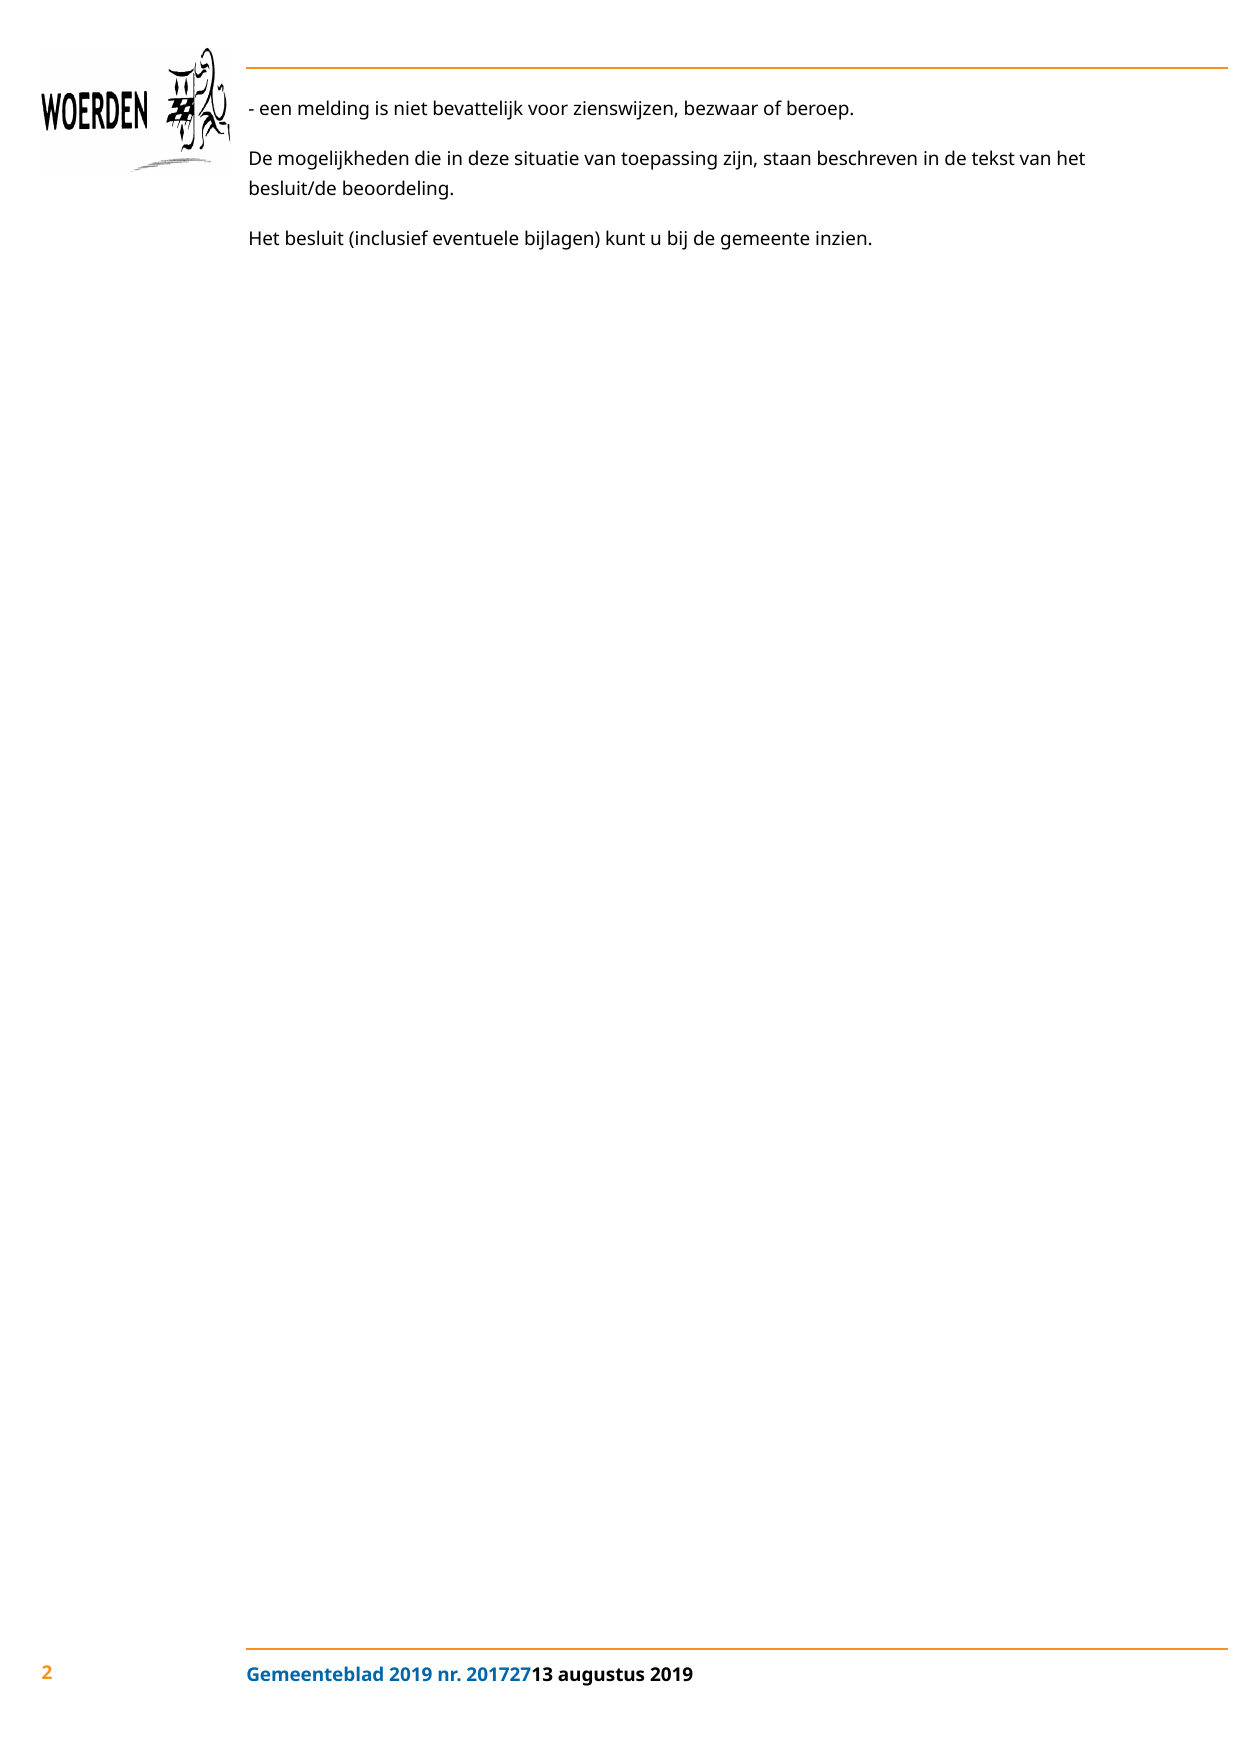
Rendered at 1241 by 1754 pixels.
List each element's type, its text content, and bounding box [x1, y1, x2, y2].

text Het besluit (inclusief eventuele bijlagen) kunt u bij de gemeente inzien. [248, 225, 1152, 251]
text - een melding is niet bevattelijk voor zienswijzen, bezwaar of beroep. [248, 95, 1152, 121]
picture [41, 47, 231, 172]
text De mogelijkheden die in deze situatie van toepassing zijn, staan beschreven in de tekst van het besluit/de beoordeling. [248, 145, 1152, 201]
